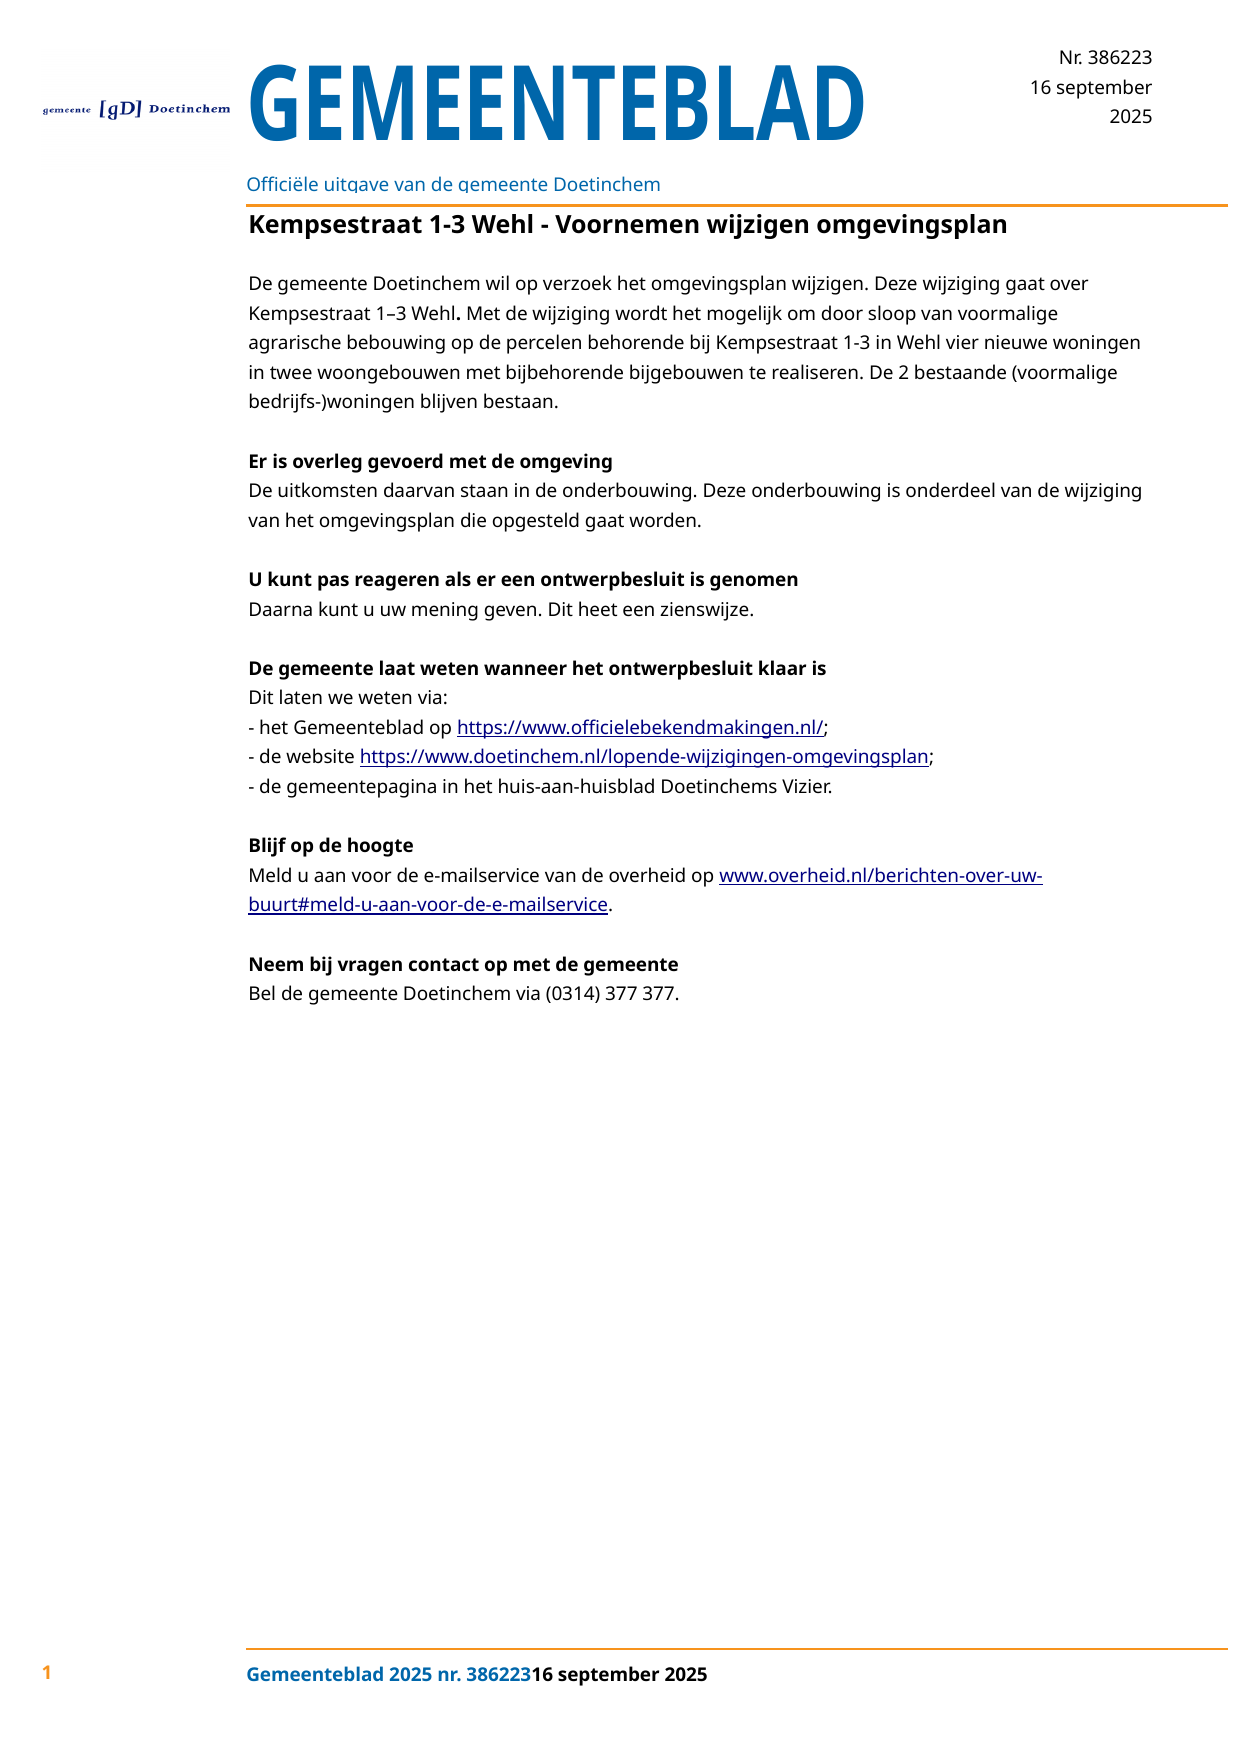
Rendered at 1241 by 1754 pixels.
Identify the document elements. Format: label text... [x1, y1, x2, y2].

text Neem bij vragen contact op met de gemeente [248, 951, 1152, 976]
text - de website https://www.doetinchem.nl/lopende-wijzigingen-omgevingsplan; [248, 744, 1152, 769]
text De uitkomsten daarvan staan in de onderbouwing. Deze onderbouwing is onderdeel van de wijziging van het omgevingsplan die opgesteld gaat worden. [248, 477, 1152, 533]
text Daarna kunt u uw mening geven. Dit heet een zienswijze. [248, 596, 1152, 621]
text U kunt pas reageren als er een ontwerpbesluit is genomen [248, 566, 1152, 592]
text - de gemeentepagina in het huis-aan-huisblad Doetinchems Vizier. [248, 773, 1152, 799]
text - het Gemeenteblad op https://www.officielebekendmakingen.nl/; [248, 714, 1152, 740]
text Bel de gemeente Doetinchem via (0314) 377 377. [248, 980, 1152, 1006]
text Kempsestraat 1-3 Wehl - Voornemen wijzigen omgevingsplan [248, 207, 1152, 241]
text De gemeente laat weten wanneer het ontwerpbesluit klaar is [248, 655, 1152, 681]
picture [41, 47, 231, 172]
text Er is overleg gevoerd met de omgeving [248, 448, 1152, 473]
text De gemeente Doetinchem wil op verzoek het omgevingsplan wijzigen. Deze wijziging gaat over Kempsestraat 1–3 Wehl. Met de wijziging wordt het mogelijk om door sloop van voormalige agrarische bebouwing op de percelen behorende bij Kempsestraat 1-3 in Wehl vier nieuwe woningen in twee woongebouwen met bijbehorende bijgebouwen te realiseren. De 2 bestaande (voormalige bedrijfs-)woningen blijven bestaan. [248, 270, 1152, 414]
text Dit laten we weten via: [248, 684, 1152, 710]
text Meld u aan voor de e-mailservice van de overheid op www.overheid.nl/berichten-over-uw-buurt#meld-u-aan-voor-de-e-mailservice. [248, 862, 1152, 917]
text Blijf op de hoogte [248, 832, 1152, 858]
